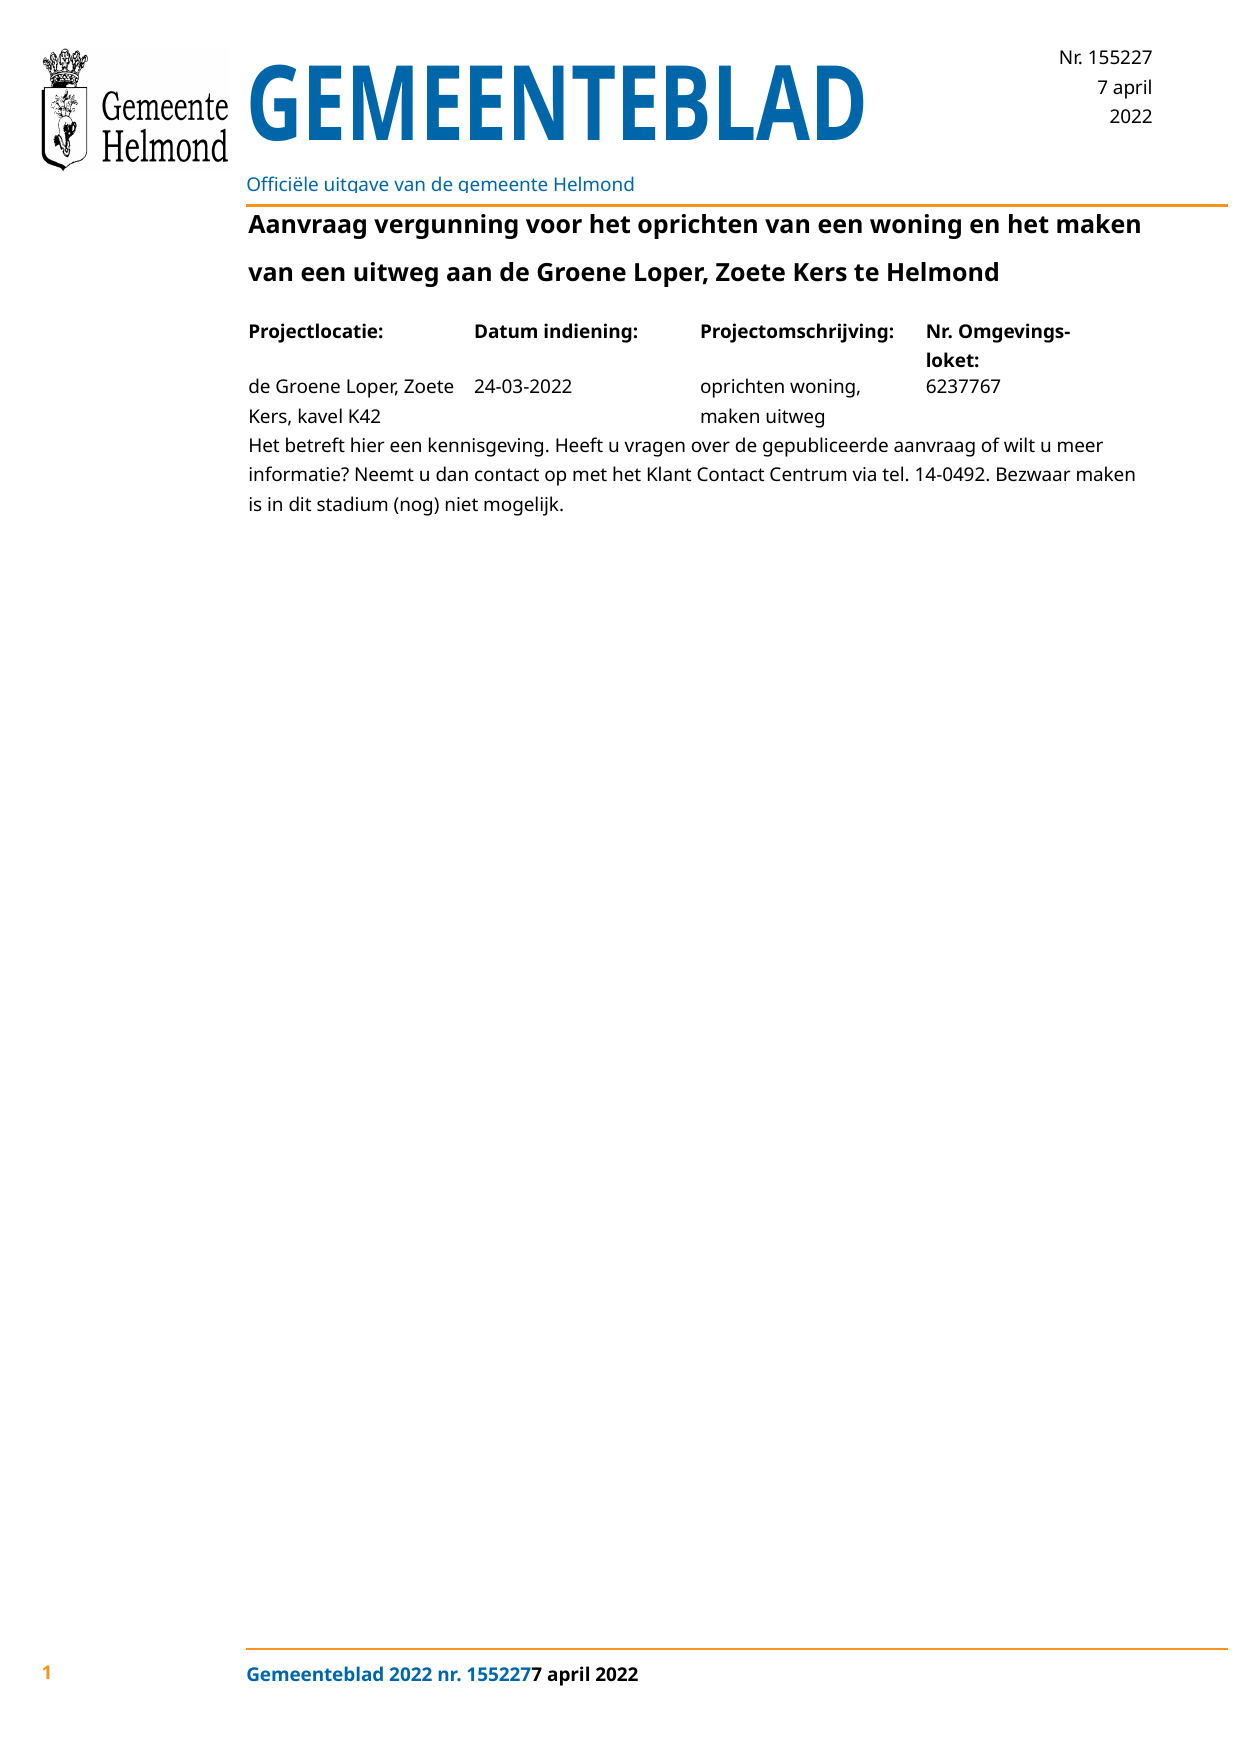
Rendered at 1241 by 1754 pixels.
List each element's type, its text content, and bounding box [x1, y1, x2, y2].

text Aanvraag vergunning voor het oprichten van een woning en het maken van een uitweg aan de Groene Loper, Zoete Kers te Helmond [248, 207, 1152, 288]
table_cell 6237767 [926, 373, 1152, 429]
table_cell oprichten woning, maken uitweg [700, 373, 926, 429]
table_cell de Groene Loper, Zoete Kers, kavel K42 [248, 373, 474, 429]
table_header Datum indiening: [474, 318, 700, 373]
table_header Projectlocatie: [248, 318, 474, 373]
text Het betreft hier een kennisgeving. Heeft u vragen over de gepubliceerde aanvraag of wilt u meer informatie? Neemt u dan contact op met het Klant Contact Centrum via tel. 14-0492. Bezwaar maken is in dit stadium (nog) niet mogelijk. [248, 432, 1152, 517]
table_header Nr. Omgevings- loket: [926, 318, 1152, 373]
picture [41, 47, 231, 172]
table_cell 24-03-2022 [474, 373, 700, 429]
table_header Projectomschrijving: [700, 318, 926, 373]
